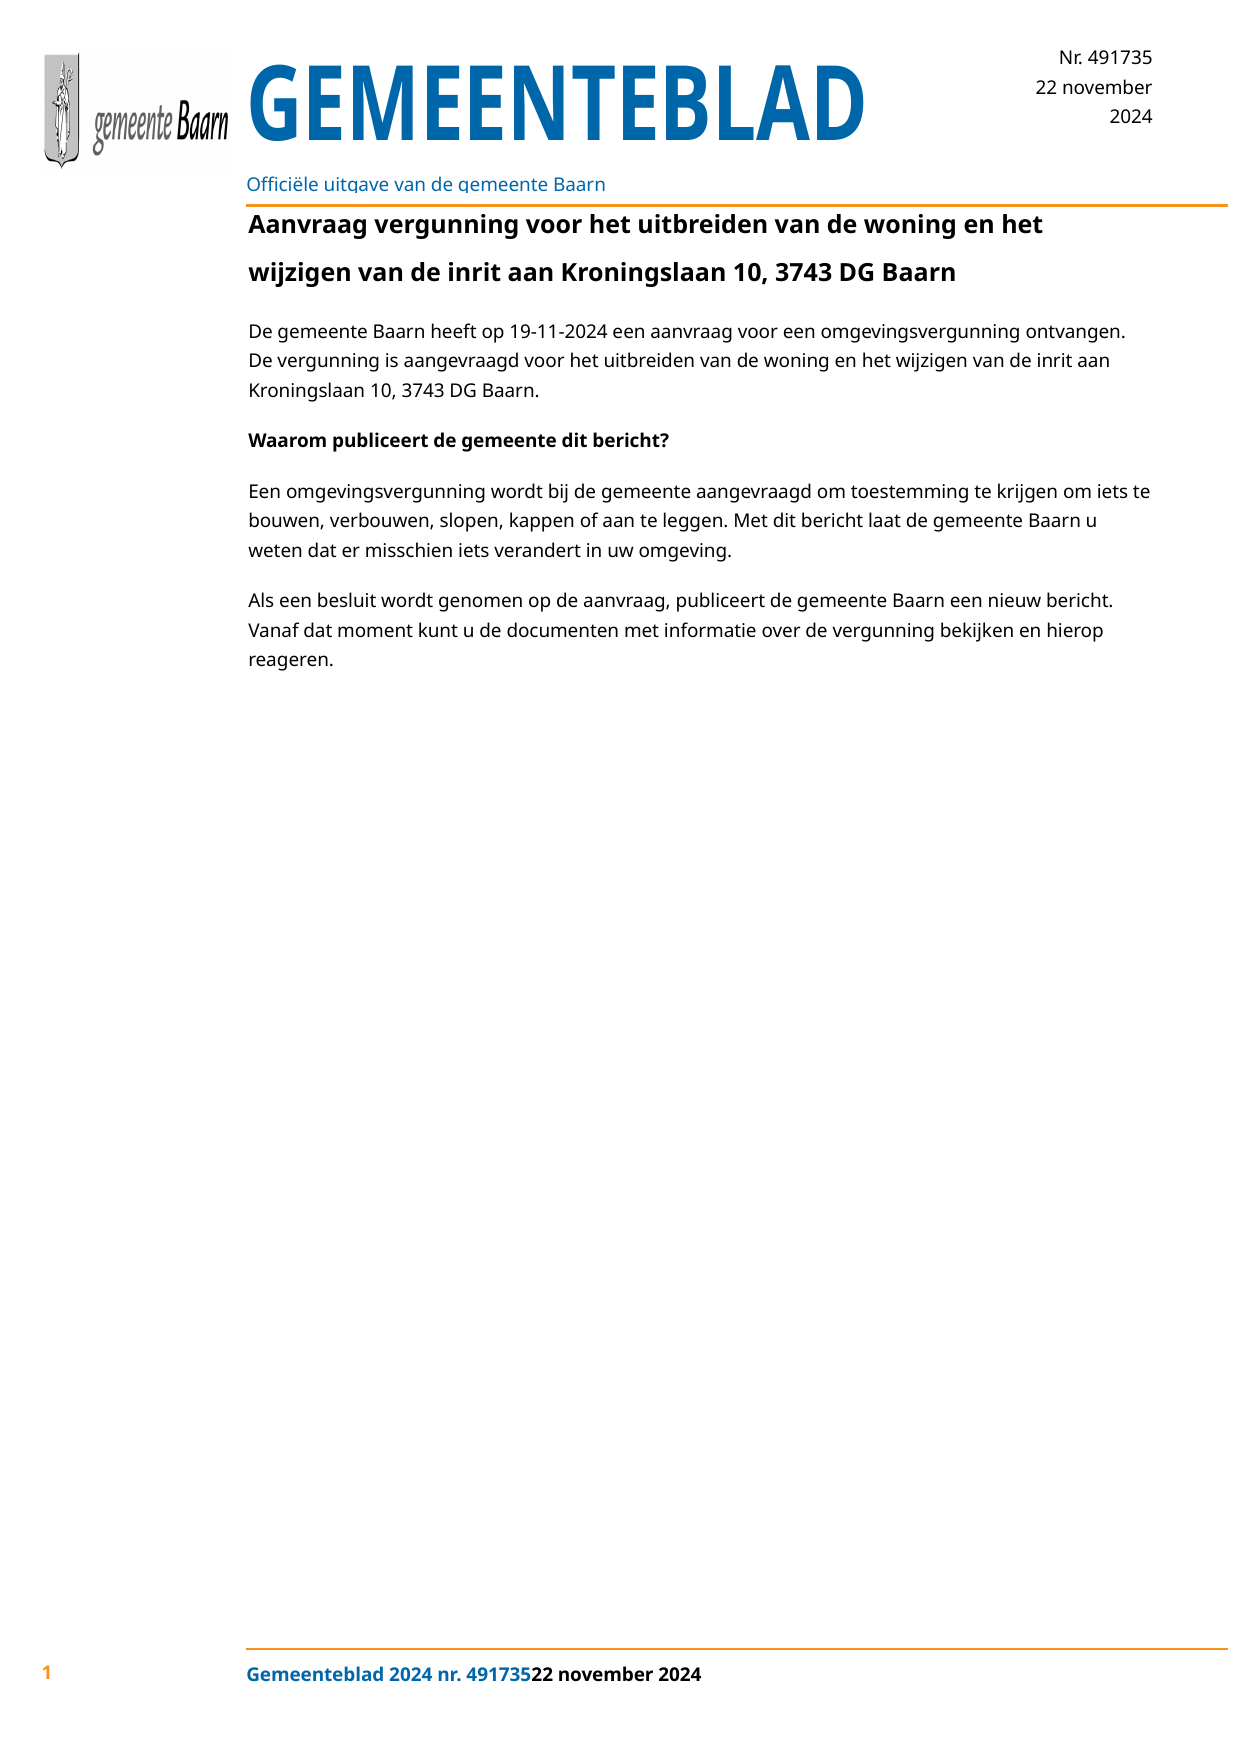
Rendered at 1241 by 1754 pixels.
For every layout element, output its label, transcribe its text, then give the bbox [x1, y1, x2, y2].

text Als een besluit wordt genomen op de aanvraag, publiceert de gemeente Baarn een nieuw bericht. Vanaf dat moment kunt u de documenten met informatie over de vergunning bekijken en hierop reageren. [248, 587, 1152, 672]
text Aanvraag vergunning voor het uitbreiden van de woning en het wijzigen van de inrit aan Kroningslaan 10, 3743 DG Baarn [248, 207, 1152, 288]
text De gemeente Baarn heeft op 19-11-2024 een aanvraag voor een omgevingsvergunning ontvangen. De vergunning is aangevraagd voor het uitbreiden van de woning en het wijzigen van de inrit aan Kroningslaan 10, 3743 DG Baarn. [248, 318, 1152, 403]
text Waarom publiceert de gemeente dit bericht? [248, 427, 1152, 453]
picture [41, 47, 231, 172]
text Een omgevingsvergunning wordt bij de gemeente aangevraagd om toestemming te krijgen om iets te bouwen, verbouwen, slopen, kappen of aan te leggen. Met dit bericht laat de gemeente Baarn u weten dat er misschien iets verandert in uw omgeving. [248, 478, 1152, 563]
